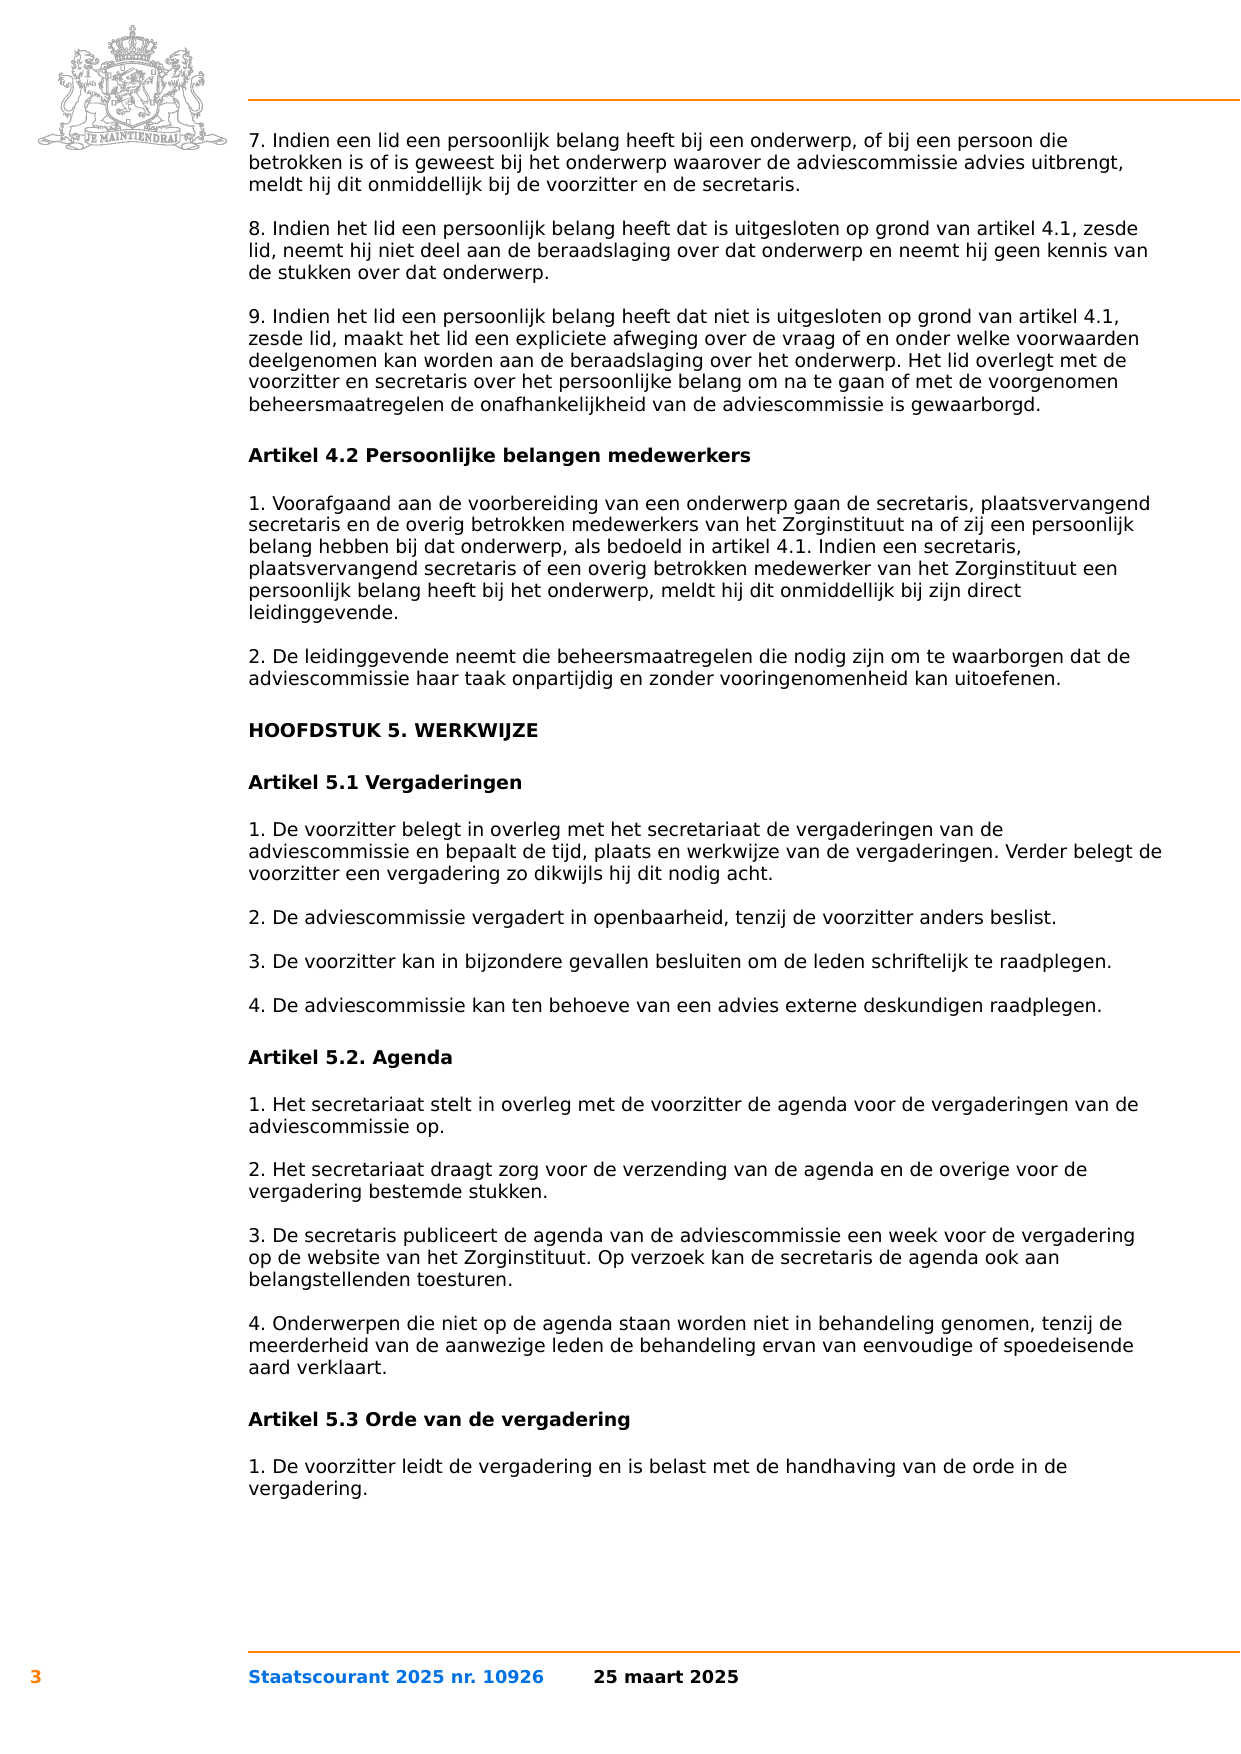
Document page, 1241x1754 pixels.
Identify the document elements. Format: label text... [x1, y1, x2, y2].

text 1. De voorzitter leidt de vergadering en is belast met de handhaving van de orde in de vergadering. [248, 1456, 1163, 1500]
text 1. De voorzitter belegt in overleg met het secretariaat de vergaderingen van de adviescommissie en bepaalt de tijd, plaats en werkwijze van de vergaderingen. Verder belegt de voorzitter een vergadering zo dikwijls hij dit nodig acht. [248, 819, 1163, 885]
text 2. De leidinggevende neemt die beheersmaatregelen die nodig zijn om te waarborgen dat de adviescommissie haar taak onpartijdig en zonder vooringenomenheid kan uitoefenen. [248, 646, 1163, 690]
text 3. De voorzitter kan in bijzondere gevallen besluiten om de leden schriftelijk te raadplegen. [248, 951, 1163, 973]
text 1. Voorafgaand aan de voorbereiding van een onderwerp gaan de secretaris, plaatsvervangend secretaris en de overig betrokken medewerkers van het Zorginstituut na of zij een persoonlijk belang hebben bij dat onderwerp, als bedoeld in artikel 4.1. Indien een secretaris, plaatsvervangend secretaris of een overig betrokken medewerker van het Zorginstituut een persoonlijk belang heeft bij het onderwerp, meldt hij dit onmiddellijk bij zijn direct leidinggevende. [248, 492, 1163, 624]
picture [38, 25, 227, 150]
text 4. Onderwerpen die niet op de agenda staan worden niet in behandeling genomen, tenzij de meerderheid van de aanwezige leden de behandeling ervan van eenvoudige of spoedeisende aard verklaart. [248, 1313, 1163, 1379]
text 7. Indien een lid een persoonlijk belang heeft bij een onderwerp, of bij een persoon die betrokken is of is geweest bij het onderwerp waarover de adviescommissie advies uitbrengt, meldt hij dit onmiddellijk bij de voorzitter en de secretaris. [248, 130, 1163, 196]
subtitle Artikel 5.2. Agenda [248, 1047, 1163, 1068]
subtitle Artikel 4.2 Persoonlijke belangen medewerkers [248, 445, 1163, 467]
text 2. De adviescommissie vergadert in openbaarheid, tenzij de voorzitter anders beslist. [248, 907, 1163, 929]
subtitle Artikel 5.1 Vergaderingen [248, 772, 1163, 794]
text 9. Indien het lid een persoonlijk belang heeft dat niet is uitgesloten op grond van artikel 4.1, zesde lid, maakt het lid een expliciete afweging over de vraag of en onder welke voorwaarden deelgenomen kan worden aan de beraadslaging over het onderwerp. Het lid overlegt met de voorzitter en secretaris over het persoonlijke belang om na te gaan of met de voorgenomen beheersmaatregelen de onafhankelijkheid van de adviescommissie is gewaarborgd. [248, 306, 1163, 415]
text 1. Het secretariaat stelt in overleg met de voorzitter de agenda voor de vergaderingen van de adviescommissie op. [248, 1093, 1163, 1137]
subtitle HOOFDSTUK 5. WERKWIJZE [248, 720, 1163, 742]
text 3. De secretaris publiceert de agenda van de adviescommissie een week voor de vergadering op de website van het Zorginstituut. Op verzoek kan de secretaris de agenda ook aan belangstellenden toesturen. [248, 1225, 1163, 1291]
text 2. Het secretariaat draagt zorg voor de verzending van de agenda en de overige voor de vergadering bestemde stukken. [248, 1159, 1163, 1203]
text 8. Indien het lid een persoonlijk belang heeft dat is uitgesloten op grond van artikel 4.1, zesde lid, neemt hij niet deel aan de beraadslaging over dat onderwerp en neemt hij geen kennis van de stukken over dat onderwerp. [248, 218, 1163, 284]
subtitle Artikel 5.3 Orde van de vergadering [248, 1409, 1163, 1431]
text 4. De adviescommissie kan ten behoeve van een advies externe deskundigen raadplegen. [248, 994, 1163, 1017]
